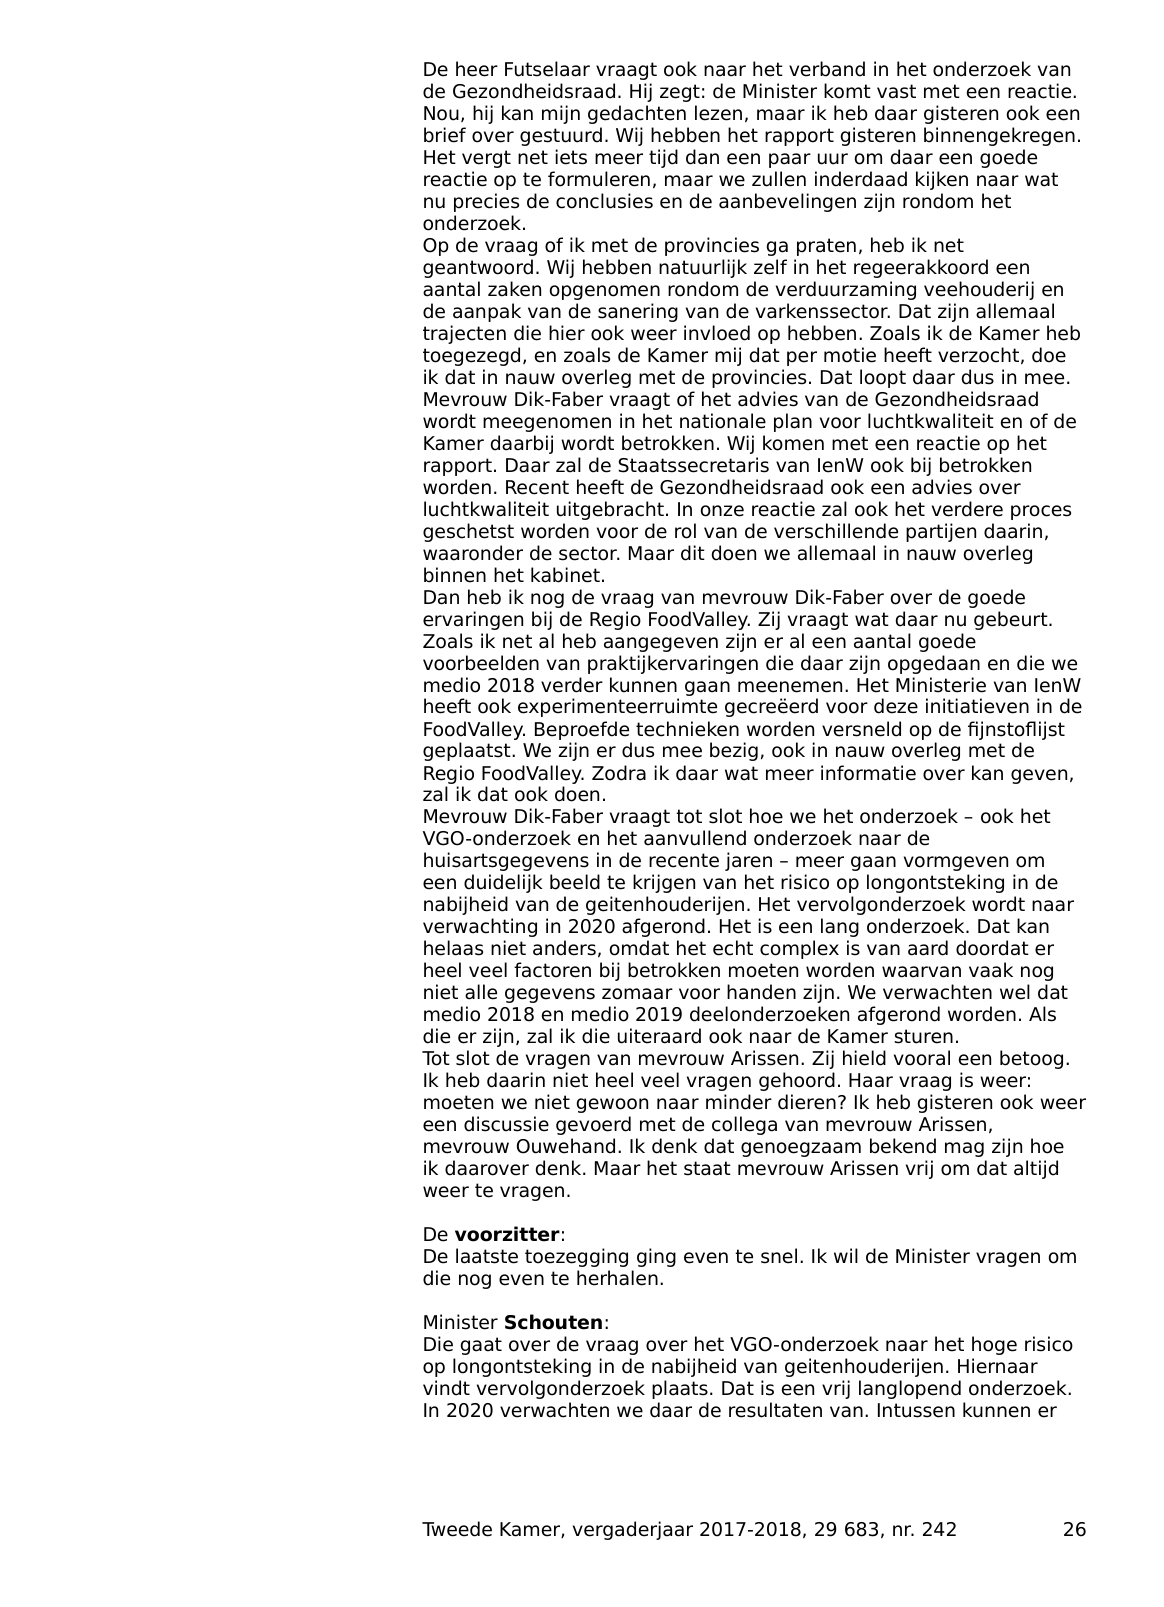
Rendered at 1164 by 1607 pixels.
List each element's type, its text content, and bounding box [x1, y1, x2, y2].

text De laatste toezegging ging even te snel. Ik wil de Minister vragen om die nog even te herhalen. [422, 1246, 1087, 1290]
text Minister Schouten: [422, 1312, 1087, 1334]
text Tot slot de vragen van mevrouw Arissen. Zij hield vooral een betoog. Ik heb daarin niet heel veel vragen gehoord. Haar vraag is weer: moeten we niet gewoon naar minder dieren? Ik heb gisteren ook weer een discussie gevoerd met de collega van mevrouw Arissen, mevrouw Ouwehand. Ik denk dat genoegzaam bekend mag zijn hoe ik daarover denk. Maar het staat mevrouw Arissen vrij om dat altijd weer te vragen. [422, 1048, 1087, 1202]
text De heer Futselaar vraagt ook naar het verband in het onderzoek van de Gezondheidsraad. Hij zegt: de Minister komt vast met een reactie. Nou, hij kan mijn gedachten lezen, maar ik heb daar gisteren ook een brief over gestuurd. Wij hebben het rapport gisteren binnengekregen. Het vergt net iets meer tijd dan een paar uur om daar een goede reactie op te formuleren, maar we zullen inderdaad kijken naar wat nu precies de conclusies en de aanbevelingen zijn rondom het onderzoek. [422, 59, 1087, 235]
text Dan heb ik nog de vraag van mevrouw Dik-Faber over de goede ervaringen bij de Regio FoodValley. Zij vraagt wat daar nu gebeurt. Zoals ik net al heb aangegeven zijn er al een aantal goede voorbeelden van praktijkervaringen die daar zijn opgedaan en die we medio 2018 verder kunnen gaan meenemen. Het Ministerie van IenW heeft ook experimenteerruimte gecreëerd voor deze initiatieven in de FoodValley. Beproefde technieken worden versneld op de fijnstoflijst geplaatst. We zijn er dus mee bezig, ook in nauw overleg met de Regio FoodValley. Zodra ik daar wat meer informatie over kan geven, zal ik dat ook doen. [422, 587, 1087, 806]
text Mevrouw Dik-Faber vraagt tot slot hoe we het onderzoek – ook het VGO-onderzoek en het aanvullend onderzoek naar de huisartsgegevens in de recente jaren – meer gaan vormgeven om een duidelijk beeld te krijgen van het risico op longontsteking in de nabijheid van de geitenhouderijen. Het vervolgonderzoek wordt naar verwachting in 2020 afgerond. Het is een lang onderzoek. Dat kan helaas niet anders, omdat het echt complex is van aard doordat er heel veel factoren bij betrokken moeten worden waarvan vaak nog niet alle gegevens zomaar voor handen zijn. We verwachten wel dat medio 2018 en medio 2019 deelonderzoeken afgerond worden. Als die er zijn, zal ik die uiteraard ook naar de Kamer sturen. [422, 806, 1087, 1048]
text Mevrouw Dik-Faber vraagt of het advies van de Gezondheidsraad wordt meegenomen in het nationale plan voor luchtkwaliteit en of de Kamer daarbij wordt betrokken. Wij komen met een reactie op het rapport. Daar zal de Staatssecretaris van IenW ook bij betrokken worden. Recent heeft de Gezondheidsraad ook een advies over luchtkwaliteit uitgebracht. In onze reactie zal ook het verdere proces geschetst worden voor de rol van de verschillende partijen daarin, waaronder de sector. Maar dit doen we allemaal in nauw overleg binnen het kabinet. [422, 389, 1087, 587]
text Op de vraag of ik met de provincies ga praten, heb ik net geantwoord. Wij hebben natuurlijk zelf in het regeerakkoord een aantal zaken opgenomen rondom de verduurzaming veehouderij en de aanpak van de sanering van de varkenssector. Dat zijn allemaal trajecten die hier ook weer invloed op hebben. Zoals ik de Kamer heb toegezegd, en zoals de Kamer mij dat per motie heeft verzocht, doe ik dat in nauw overleg met de provincies. Dat loopt daar dus in mee. [422, 235, 1087, 389]
text De voorzitter: [422, 1224, 1087, 1246]
text Die gaat over de vraag over het VGO-onderzoek naar het hoge risico op longontsteking in de nabijheid van geitenhouderijen. Hiernaar vindt vervolgonderzoek plaats. Dat is een vrij langlopend onderzoek. In 2020 verwachten we daar de resultaten van. Intussen kunnen er [422, 1334, 1087, 1422]
